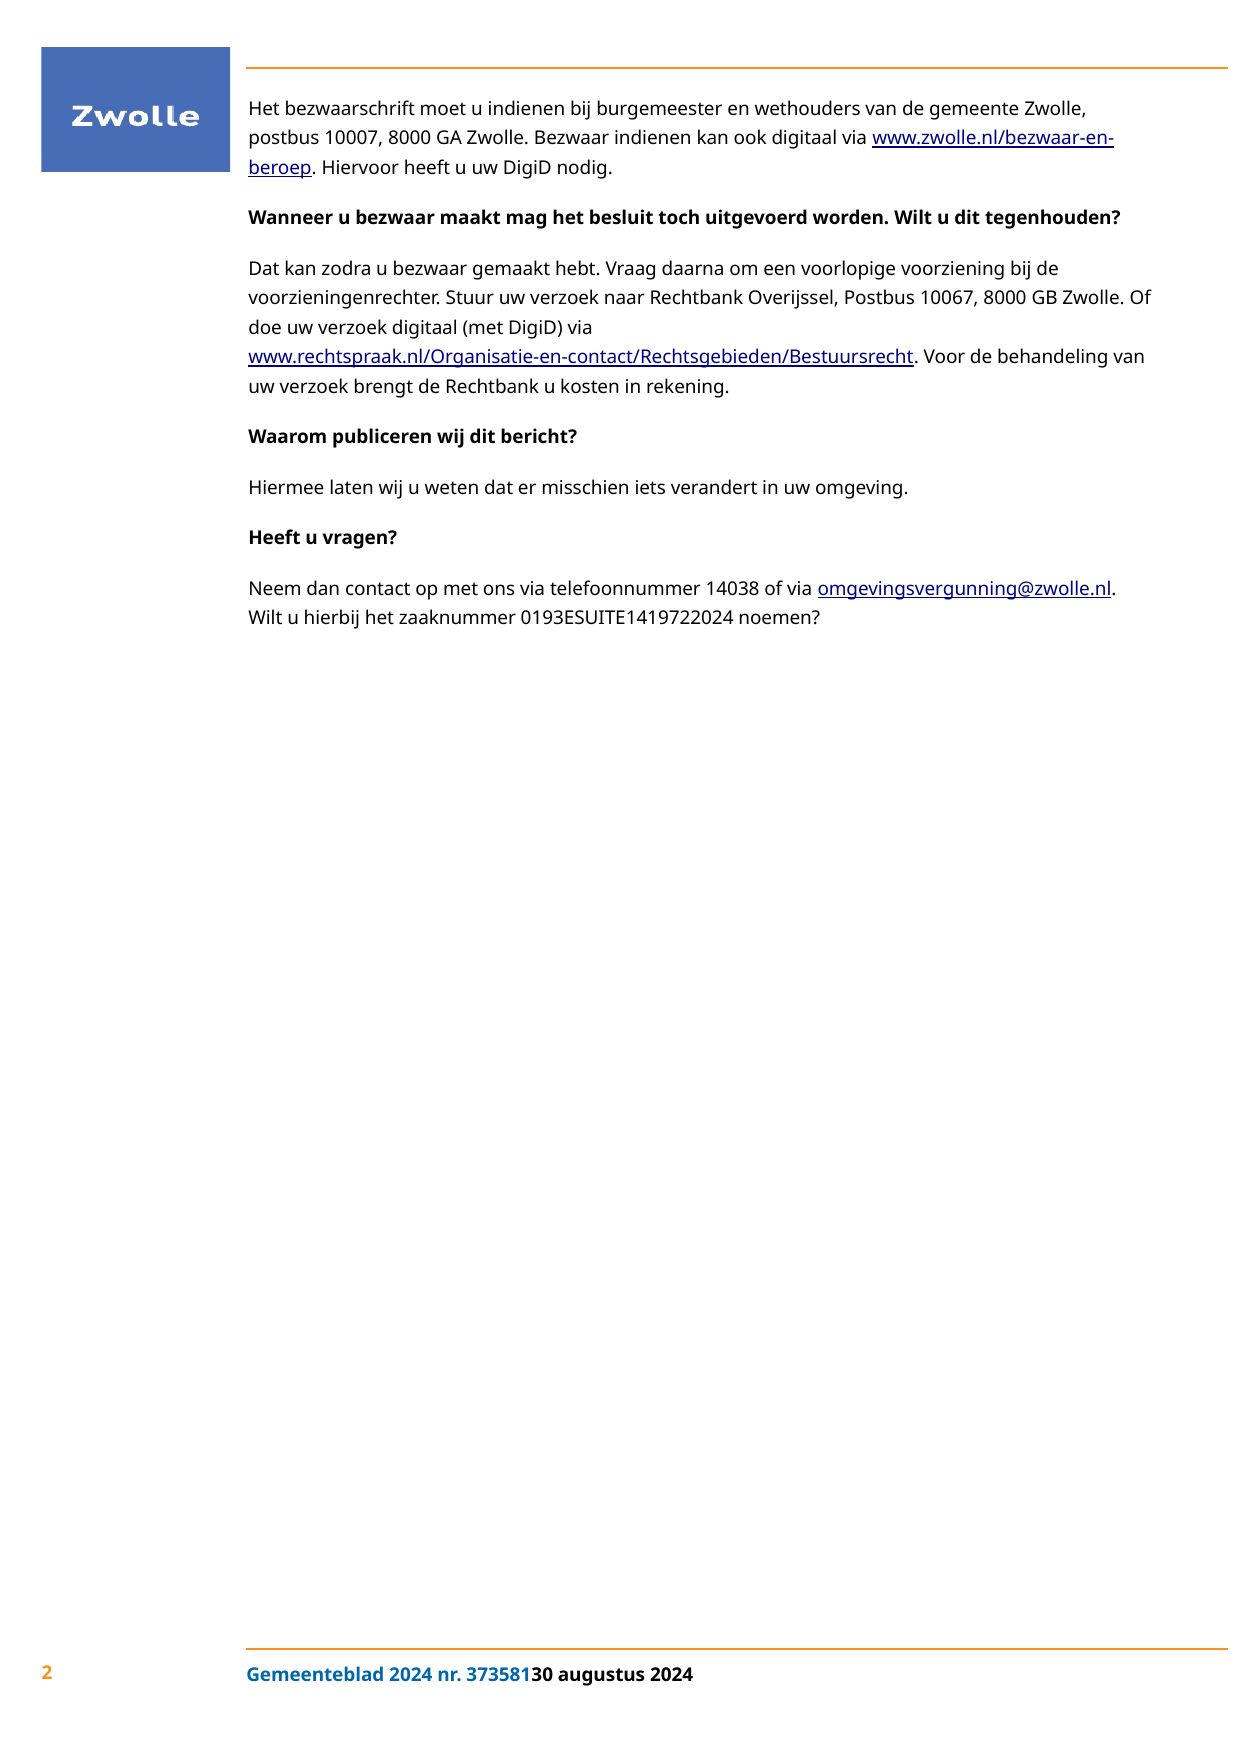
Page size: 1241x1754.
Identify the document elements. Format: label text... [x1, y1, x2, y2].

picture [41, 47, 231, 172]
text Het bezwaarschrift moet u indienen bij burgemeester en wethouders van de gemeente Zwolle, postbus 10007, 8000 GA Zwolle. Bezwaar indienen kan ook digitaal via www.zwolle.nl/bezwaar-en-beroep. Hiervoor heeft u uw DigiD nodig. [248, 95, 1152, 180]
text Hiermee laten wij u weten dat er misschien iets verandert in uw omgeving. [248, 474, 1152, 500]
text Wanneer u bezwaar maakt mag het besluit toch uitgevoerd worden. Wilt u dit tegenhouden? [248, 204, 1152, 230]
text Waarom publiceren wij dit bericht? [248, 423, 1152, 449]
text Dat kan zodra u bezwaar gemaakt hebt. Vraag daarna om een voorlopige voorziening bij de voorzieningenrechter. Stuur uw verzoek naar Rechtbank Overijssel, Postbus 10067, 8000 GB Zwolle. Of doe uw verzoek digitaal (met DigiD) via www.rechtspraak.nl/Organisatie-en-contact/Rechtsgebieden/Bestuursrecht. Voor de behandeling van uw verzoek brengt de Rechtbank u kosten in rekening. [248, 255, 1152, 399]
text Heeft u vragen? [248, 524, 1152, 550]
text Neem dan contact op met ons via telefoonnummer 14038 of via omgevingsvergunning@zwolle.nl. Wilt u hierbij het zaaknummer 0193ESUITE1419722024 noemen? [248, 575, 1152, 630]
